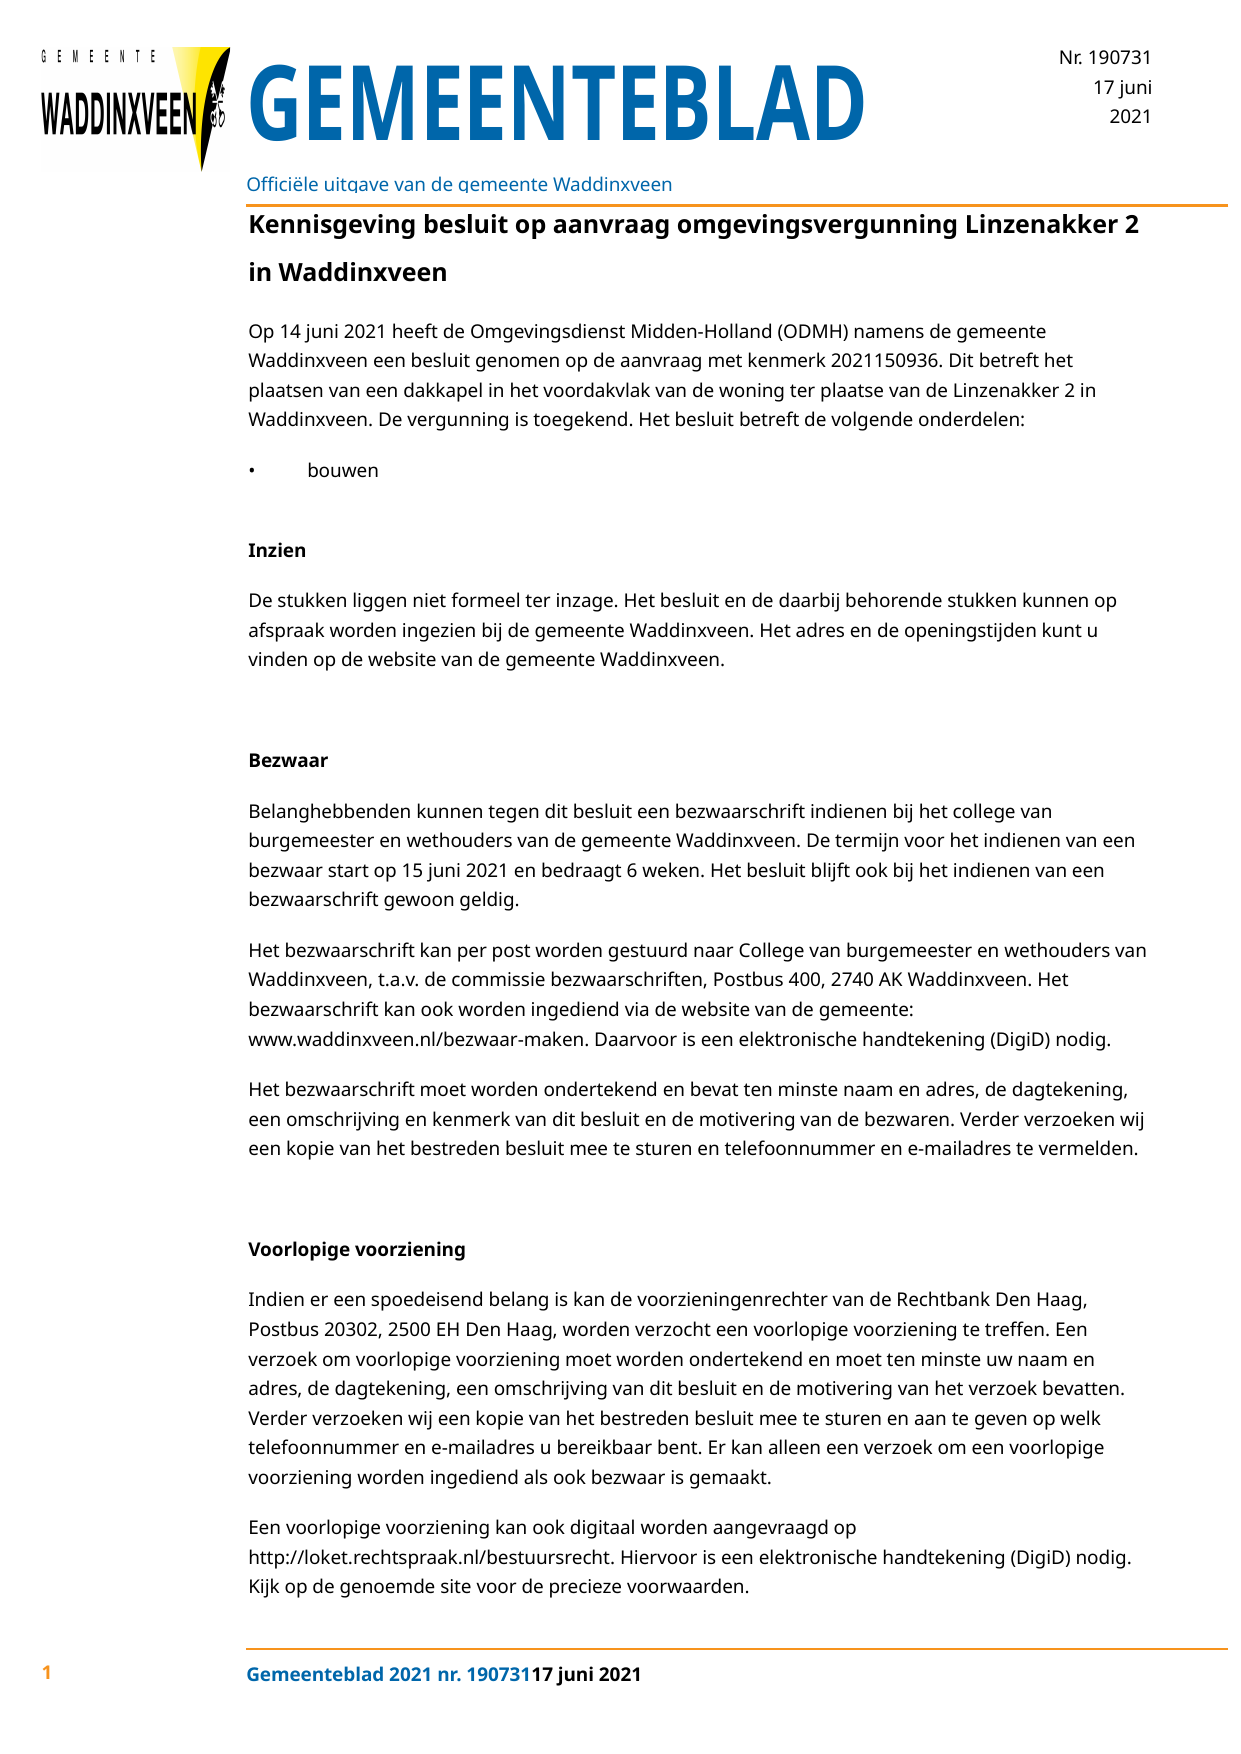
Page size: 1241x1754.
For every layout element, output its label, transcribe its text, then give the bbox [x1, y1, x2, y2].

text Het bezwaarschrift kan per post worden gestuurd naar College van burgemeester en wethouders van Waddinxveen, t.a.v. de commissie bezwaarschriften, Postbus 400, 2740 AK Waddinxveen. Het bezwaarschrift kan ook worden ingediend via de website van de gemeente: www.waddinxveen.nl/bezwaar-maken. Daarvoor is een elektronische handtekening (DigiD) nodig. [248, 937, 1152, 1052]
list bouwen [248, 457, 1152, 483]
text Inzien [248, 537, 1152, 563]
picture [41, 47, 231, 172]
text Bezwaar [248, 747, 1152, 773]
text Op 14 juni 2021 heeft de Omgevingsdienst Midden-Holland (ODMH) namens de gemeente Waddinxveen een besluit genomen op de aanvraag met kenmerk 2021150936. Dit betreft het plaatsen van een dakkapel in het voordakvlak van de woning ter plaatse van de Linzenakker 2 in Waddinxveen. De vergunning is toegekend. Het besluit betreft de volgende onderdelen: [248, 318, 1152, 432]
text Voorlopige voorziening [248, 1236, 1152, 1262]
text Een voorlopige voorziening kan ook digitaal worden aangevraagd op http://loket.rechtspraak.nl/bestuursrecht. Hiervoor is een elektronische handtekening (DigiD) nodig. Kijk op de genoemde site voor de precieze voorwaarden. [248, 1514, 1152, 1599]
text Indien er een spoedeisend belang is kan de voorzieningenrechter van de Rechtbank Den Haag, Postbus 20302, 2500 EH Den Haag, worden verzocht een voorlopige voorziening te treffen. Een verzoek om voorlopige voorziening moet worden ondertekend en moet ten minste uw naam en adres, de dagtekening, een omschrijving van dit besluit en de motivering van het verzoek bevatten. Verder verzoeken wij een kopie van het bestreden besluit mee te sturen en aan te geven op welk telefoonnummer en e-mailadres u bereikbaar bent. Er kan alleen een verzoek om een voorlopige voorziening worden ingediend als ook bezwaar is gemaakt. [248, 1287, 1152, 1490]
text Het bezwaarschrift moet worden ondertekend en bevat ten minste naam en adres, de dagtekening, een omschrijving en kenmerk van dit besluit en de motivering van de bezwaren. Verder verzoeken wij een kopie van het bestreden besluit mee te sturen en telefoonnummer en e-mailadres te vermelden. [248, 1076, 1152, 1161]
text Belanghebbenden kunnen tegen dit besluit een bezwaarschrift indienen bij het college van burgemeester en wethouders van de gemeente Waddinxveen. De termijn voor het indienen van een bezwaar start op 15 juni 2021 en bedraagt 6 weken. Het besluit blijft ook bij het indienen van een bezwaarschrift gewoon geldig. [248, 798, 1152, 912]
text De stukken liggen niet formeel ter inzage. Het besluit en de daarbij behorende stukken kunnen op afspraak worden ingezien bij de gemeente Waddinxveen. Het adres en de openingstijden kunt u vinden op de website van de gemeente Waddinxveen. [248, 587, 1152, 672]
text Kennisgeving besluit op aanvraag omgevingsvergunning Linzenakker 2 in Waddinxveen [248, 207, 1152, 288]
